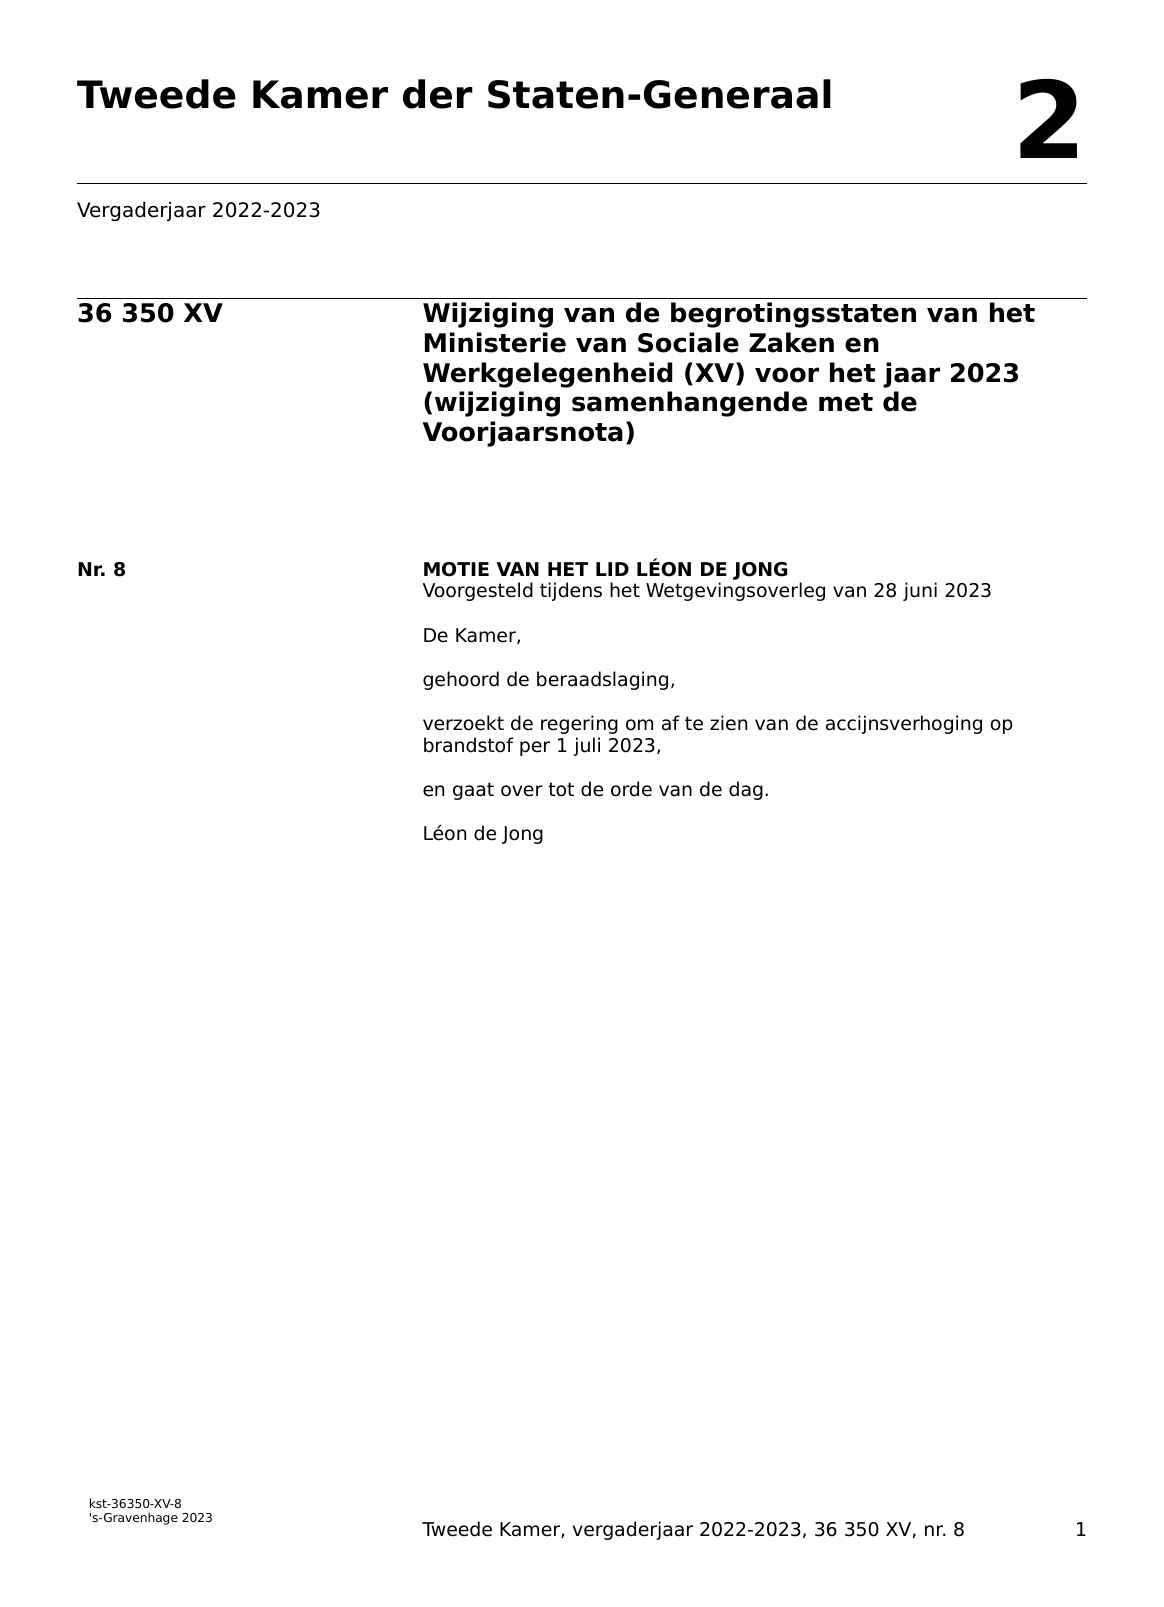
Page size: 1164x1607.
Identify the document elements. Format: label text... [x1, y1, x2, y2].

text 's-Gravenhage 2023 [88, 1511, 323, 1525]
table_header 2 [886, 59, 1087, 183]
text gehoord de beraadslaging, [422, 669, 1087, 691]
subtitle Nr. 8 MOTIE VAN HET LID LÉON DE JONG [77, 558, 1087, 580]
text en gaat over tot de orde van de dag. [422, 779, 1087, 801]
text Léon de Jong [422, 823, 1087, 845]
text Voorgesteld tijdens het Wetgevingsoverleg van 28 juni 2023 [422, 580, 1087, 602]
text kst-36350-XV-8 [88, 1497, 323, 1511]
table_header Tweede Kamer der Staten-Generaal [77, 59, 886, 183]
text De Kamer, [422, 624, 1087, 647]
text verzoekt de regering om af te zien van de accijnsverhoging op brandstof per 1 juli 2023, [422, 713, 1087, 757]
table_cell Vergaderjaar 2022-2023 [77, 184, 1087, 298]
subtitle 36 350 XV Wijziging van de begrotingsstaten van het Ministerie van Sociale Zaken en Werkgelegenheid (XV) voor het jaar 2023 (wijziging samenhangende met de Voorjaarsnota) [77, 299, 1087, 447]
